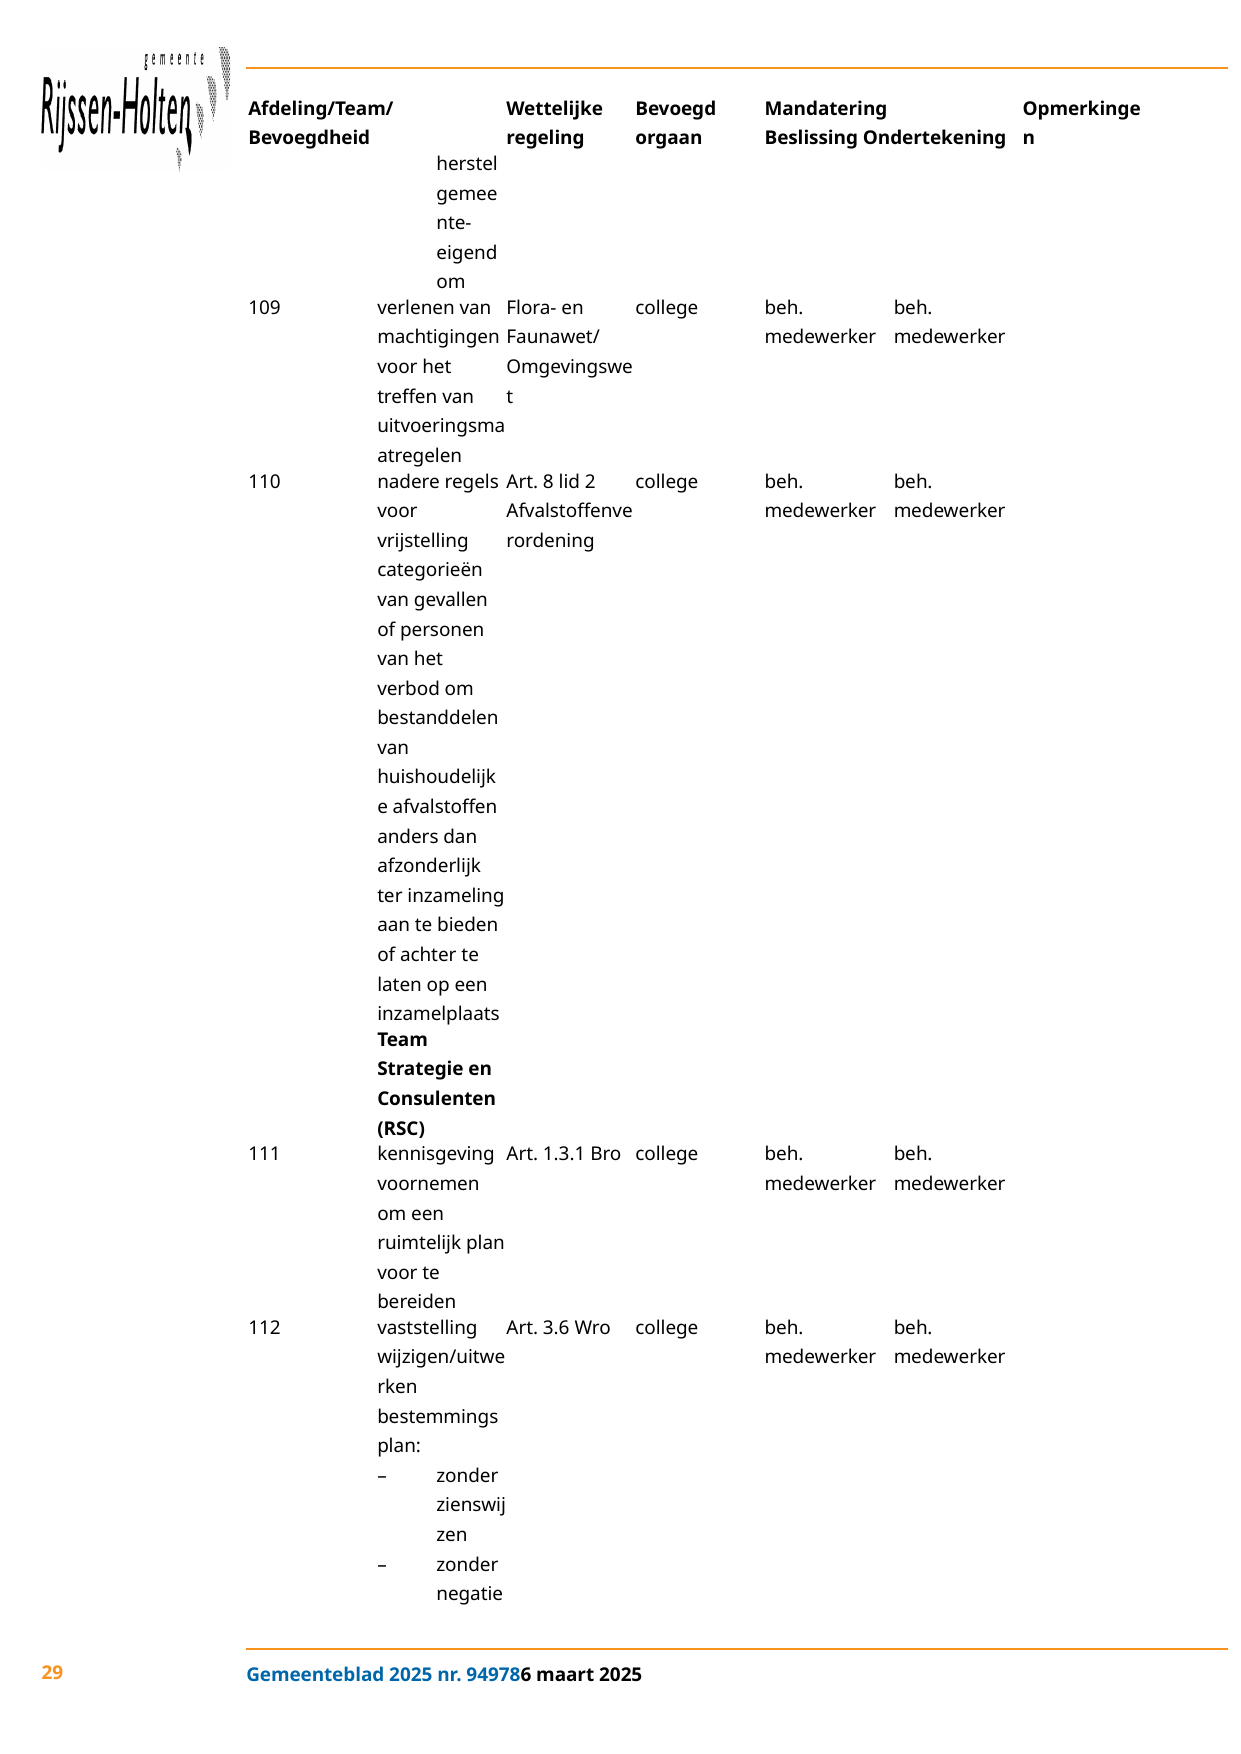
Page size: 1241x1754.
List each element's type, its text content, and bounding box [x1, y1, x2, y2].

table_cell [1023, 1141, 1152, 1314]
table_cell beh. medewerker [894, 1314, 1022, 1606]
table_cell Team Strategie en Consulenten (RSC) [377, 1026, 506, 1141]
table_cell [1023, 1314, 1152, 1606]
table_cell [764, 150, 893, 294]
table_cell [635, 1026, 764, 1141]
table_cell beh. medewerker [894, 294, 1022, 468]
table_cell 109 [248, 294, 377, 468]
table_cell [506, 150, 635, 294]
picture [41, 47, 231, 172]
table_cell verlenen van machtigingen voor het treffen van uitvoeringsmaatregelen [377, 294, 506, 468]
table_cell college [635, 1314, 764, 1606]
table_header Opmerkingen [1023, 95, 1152, 150]
table_cell [1023, 1026, 1152, 1141]
table_cell college [635, 294, 764, 468]
table_cell [1023, 468, 1152, 1026]
table_header Wettelijke regeling [506, 95, 635, 150]
table_cell beh. medewerker [764, 1141, 893, 1314]
table_cell beh. medewerker [764, 294, 893, 468]
table_cell herstel gemeente-eigendom [377, 150, 506, 294]
table_cell [248, 1026, 377, 1141]
table_cell [894, 1026, 1022, 1141]
table_cell Art. 3.6 Wro [506, 1314, 635, 1606]
table_cell kennisgeving voornemen om een ruimtelijk plan voor te bereiden [377, 1141, 506, 1314]
table_cell 111 [248, 1141, 377, 1314]
table_cell 110 [248, 468, 377, 1026]
table_cell college [635, 468, 764, 1026]
table_cell beh. medewerker [894, 468, 1022, 1026]
table_cell beh. medewerker [764, 1314, 893, 1606]
table_cell 112 [248, 1314, 377, 1606]
table_cell Art. 1.3.1 Bro [506, 1141, 635, 1314]
table_cell beh. medewerker [894, 1141, 1022, 1314]
table_cell Art. 8 lid 2 Afvalstoffenverordening [506, 468, 635, 1026]
table_header Afdeling/Team/Bevoegdheid [248, 95, 506, 150]
table_cell college [635, 1141, 764, 1314]
table_cell [1023, 294, 1152, 468]
table_cell [248, 150, 377, 294]
table_cell [506, 1026, 635, 1141]
table_cell [894, 150, 1022, 294]
table_cell nadere regels voor vrijstelling categorieën van gevallen of personen van het verbod om bestanddelen van huishoudelijke afvalstoffen anders dan afzonderlijk ter inzameling aan te bieden of achter te laten op een inzamelplaats [377, 468, 506, 1026]
table_cell [635, 150, 764, 294]
table_cell beh. medewerker [764, 468, 893, 1026]
table_cell Flora- en Faunawet/ Omgevingswet [506, 294, 635, 468]
table_header Bevoegd orgaan [635, 95, 764, 150]
table_header Mandatering Beslissing Ondertekening [764, 95, 1022, 150]
table_cell [1023, 150, 1152, 294]
table_cell vaststelling wijzigen/uitwerken bestemmingsplan: zonder zienswijzen zonder negatie [377, 1314, 506, 1606]
table_cell [764, 1026, 893, 1141]
